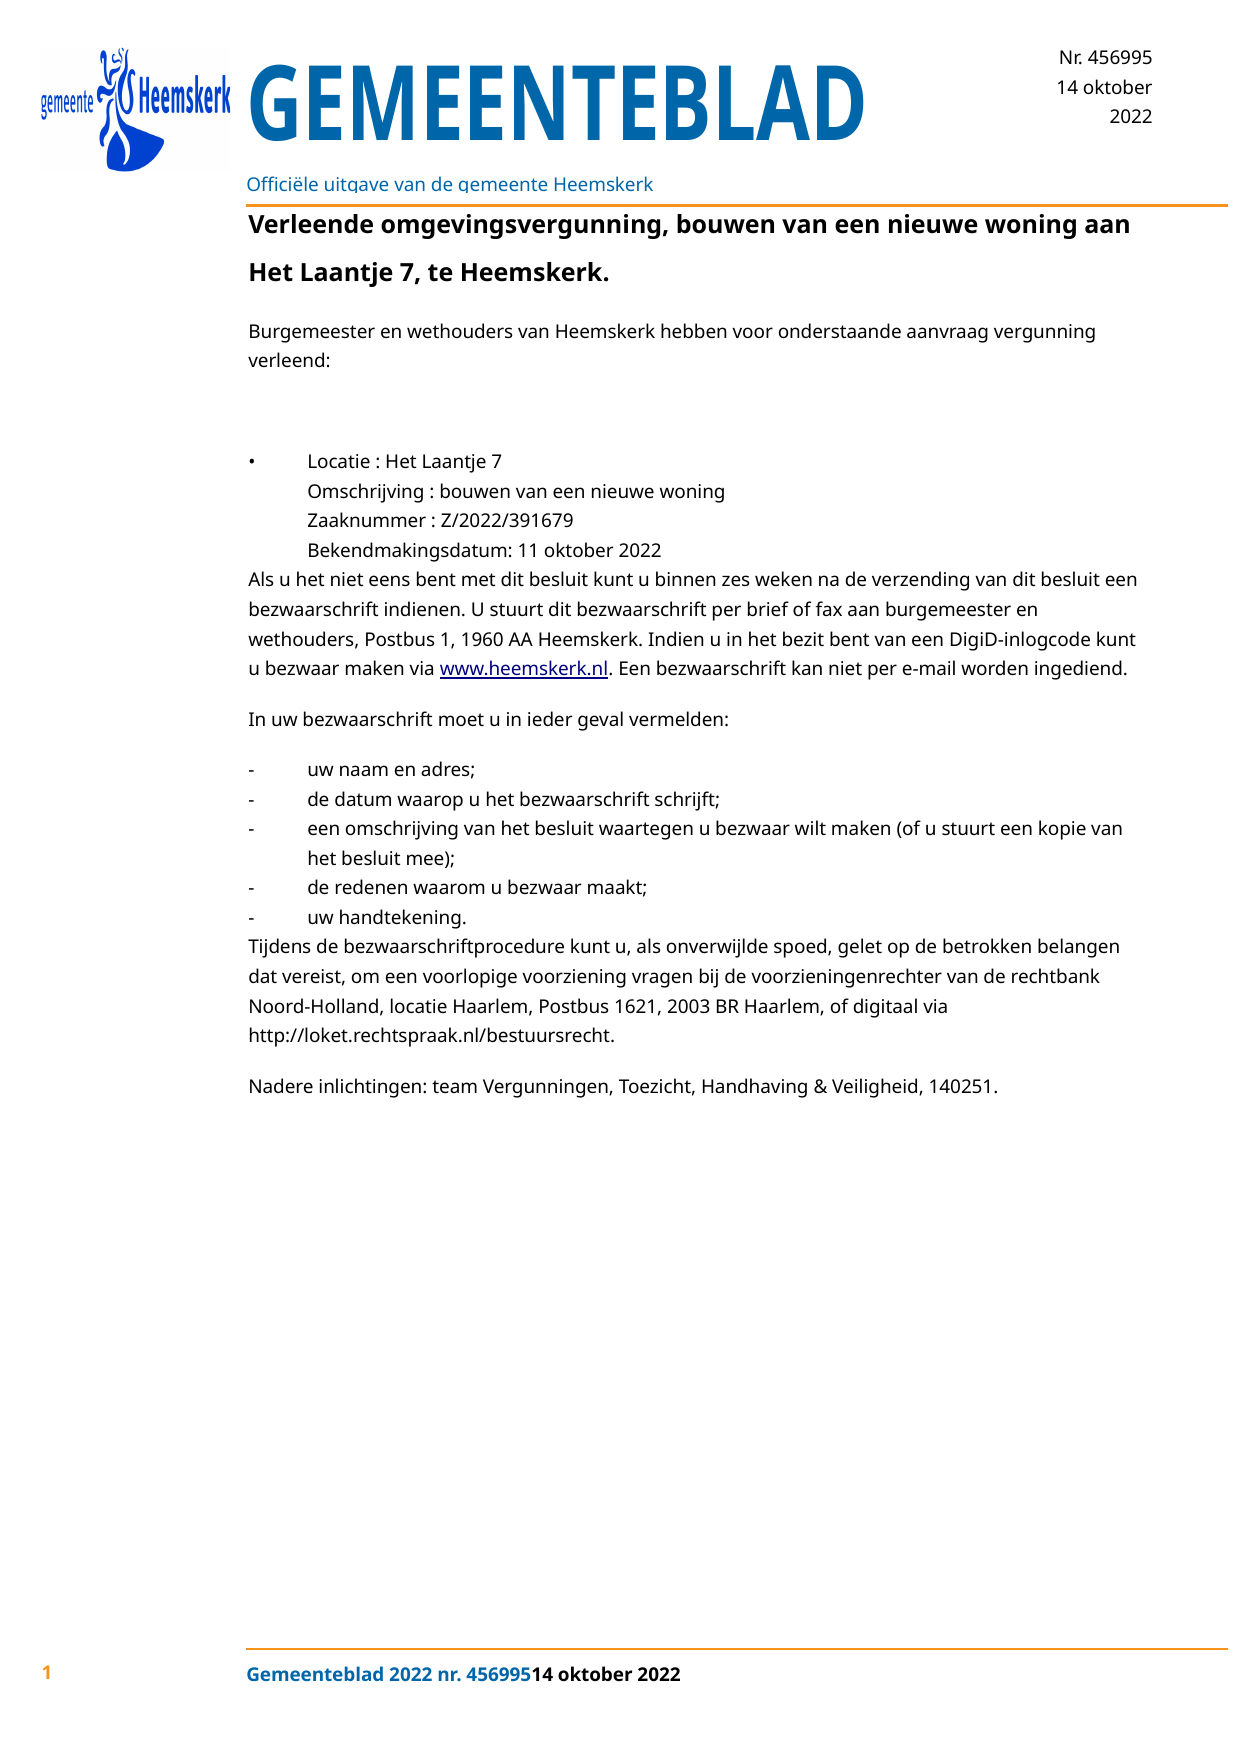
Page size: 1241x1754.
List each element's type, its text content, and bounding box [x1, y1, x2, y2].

list Locatie : Het Laantje 7 [248, 448, 1152, 474]
list een omschrijving van het besluit waartegen u bezwaar wilt maken (of u stuurt een kopie van het besluit mee); [248, 815, 1152, 871]
text Tijdens de bezwaarschriftprocedure kunt u, als onverwijlde spoed, gelet op de betrokken belangen dat vereist, om een voorlopige voorziening vragen bij de voorzieningenrechter van de rechtbank Noord-Holland, locatie Haarlem, Postbus 1621, 2003 BR Haarlem, of digitaal via http://loket.rechtspraak.nl/bestuursrecht. [248, 934, 1152, 1048]
list Bekendmakingsdatum: 11 oktober 2022 [248, 537, 1152, 563]
list de datum waarop u het bezwaarschrift schrijft; [248, 786, 1152, 812]
picture [41, 47, 231, 172]
text Als u het niet eens bent met dit besluit kunt u binnen zes weken na de verzending van dit besluit een bezwaarschrift indienen. U stuurt dit bezwaarschrift per brief of fax aan burgemeester en wethouders, Postbus 1, 1960 AA Heemskerk. Indien u in het bezit bent van een DigiD-inlogcode kunt u bezwaar maken via www.heemskerk.nl. Een bezwaarschrift kan niet per e-mail worden ingediend. [248, 567, 1152, 681]
list uw naam en adres; [248, 756, 1152, 782]
text Nadere inlichtingen: team Vergunningen, Toezicht, Handhaving & Veiligheid, 140251. [248, 1073, 1152, 1099]
list Omschrijving : bouwen van een nieuwe woning [248, 478, 1152, 504]
list Zaaknummer : Z/2022/391679 [248, 507, 1152, 533]
text Burgemeester en wethouders van Heemskerk hebben voor onderstaande aanvraag vergunning verleend: [248, 318, 1152, 373]
text Verleende omgevingsvergunning, bouwen van een nieuwe woning aan Het Laantje 7, te Heemskerk. [248, 207, 1152, 288]
list de redenen waarom u bezwaar maakt; [248, 874, 1152, 900]
text In uw bezwaarschrift moet u in ieder geval vermelden: [248, 706, 1152, 732]
list uw handtekening. [248, 904, 1152, 930]
